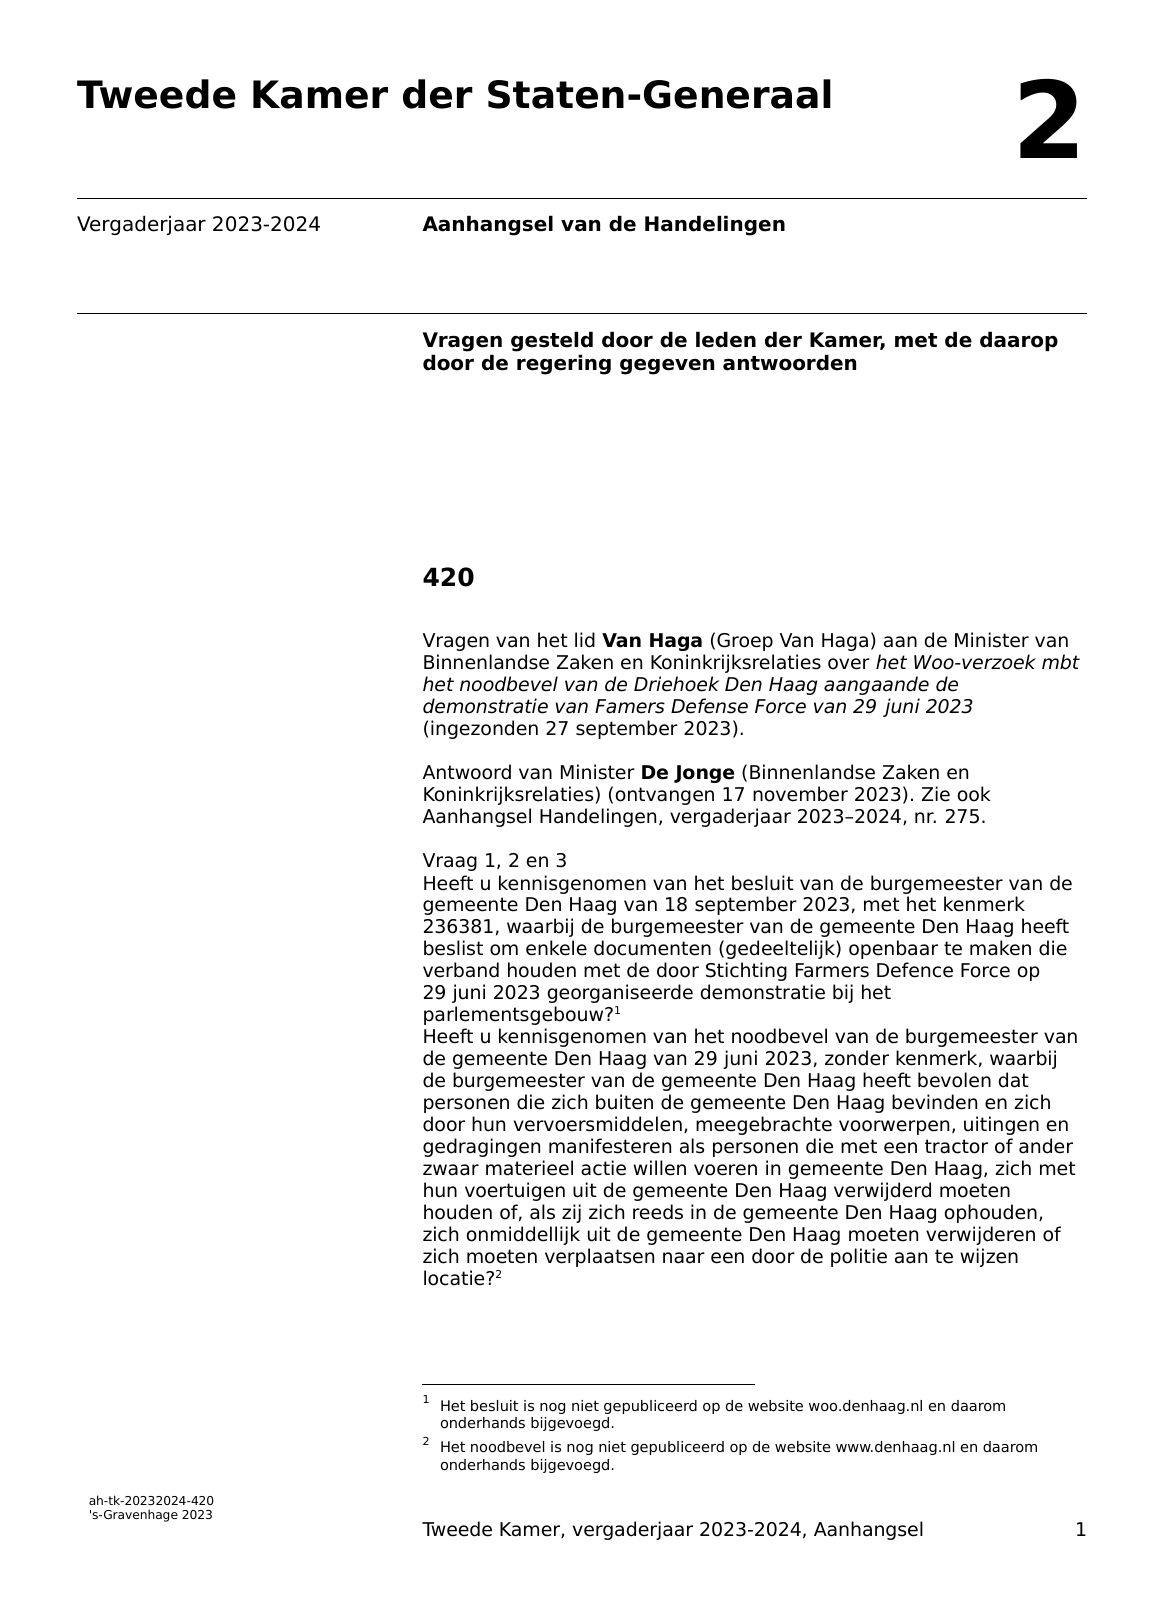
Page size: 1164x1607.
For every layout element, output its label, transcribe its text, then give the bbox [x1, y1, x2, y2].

text 420 [422, 563, 1087, 592]
text Heeft u kennisgenomen van het noodbevel van de burgemeester van de gemeente Den Haag van 29 juni 2023, zonder kenmerk, waarbij de burgemeester van de gemeente Den Haag heeft bevolen dat personen die zich buiten de gemeente Den Haag bevinden en zich door hun vervoersmiddelen, meegebrachte voorwerpen, uitingen en gedragingen manifesteren als personen die met een tractor of ander zwaar materieel actie willen voeren in gemeente Den Haag, zich met hun voertuigen uit de gemeente Den Haag verwijderd moeten houden of, als zij zich reeds in de gemeente Den Haag ophouden, zich onmiddellijk uit de gemeente Den Haag moeten verwijderen of zich moeten verplaatsen naar een door de politie aan te wijzen locatie? [422, 1026, 1087, 1290]
text Heeft u kennisgenomen van het besluit van de burgemeester van de gemeente Den Haag van 18 september 2023, met het kenmerk 236381, waarbij de burgemeester van de gemeente Den Haag heeft beslist om enkele documenten (gedeeltelijk) openbaar te maken die verband houden met de door Stichting Farmers Defence Force op 29 juni 2023 georganiseerde demonstratie bij het parlementsgebouw? [422, 872, 1087, 1026]
text Vragen van het lid Van Haga (Groep Van Haga) aan de Minister van Binnenlandse Zaken en Koninkrijksrelaties over het Woo-verzoek mbt het noodbevel van de Driehoek Den Haag aangaande de demonstratie van Famers Defense Force van 29 juni 2023 (ingezonden 27 september 2023). [422, 630, 1087, 740]
text Het besluit is nog niet gepubliceerd op de website woo.denhaag.nl en daarom onderhands bijgevoegd. [422, 1393, 1087, 1432]
text Antwoord van Minister De Jonge (Binnenlandse Zaken en Koninkrijksrelaties) (ontvangen 17 november 2023). Zie ook Aanhangsel Handelingen, vergaderjaar 2023–2024, nr. 275. [422, 762, 1087, 828]
text 's-Gravenhage 2023 [88, 1508, 323, 1522]
text ah-tk-20232024-420 [88, 1494, 323, 1508]
table_header Tweede Kamer der Staten-Generaal [77, 59, 886, 198]
table_cell [77, 314, 422, 375]
table_cell Aanhangsel van de Handelingen [422, 199, 1087, 313]
table_cell Vragen gesteld door de leden der Kamer, met de daarop door de regering gegeven antwoorden [422, 314, 1087, 375]
text Het noodbevel is nog niet gepubliceerd op de website www.denhaag.nl en daarom onderhands bijgevoegd. [422, 1435, 1087, 1474]
text Vraag 1, 2 en 3 [422, 850, 1087, 872]
table_header 2 [886, 59, 1087, 198]
table_cell Vergaderjaar 2023-2024 [77, 199, 422, 313]
